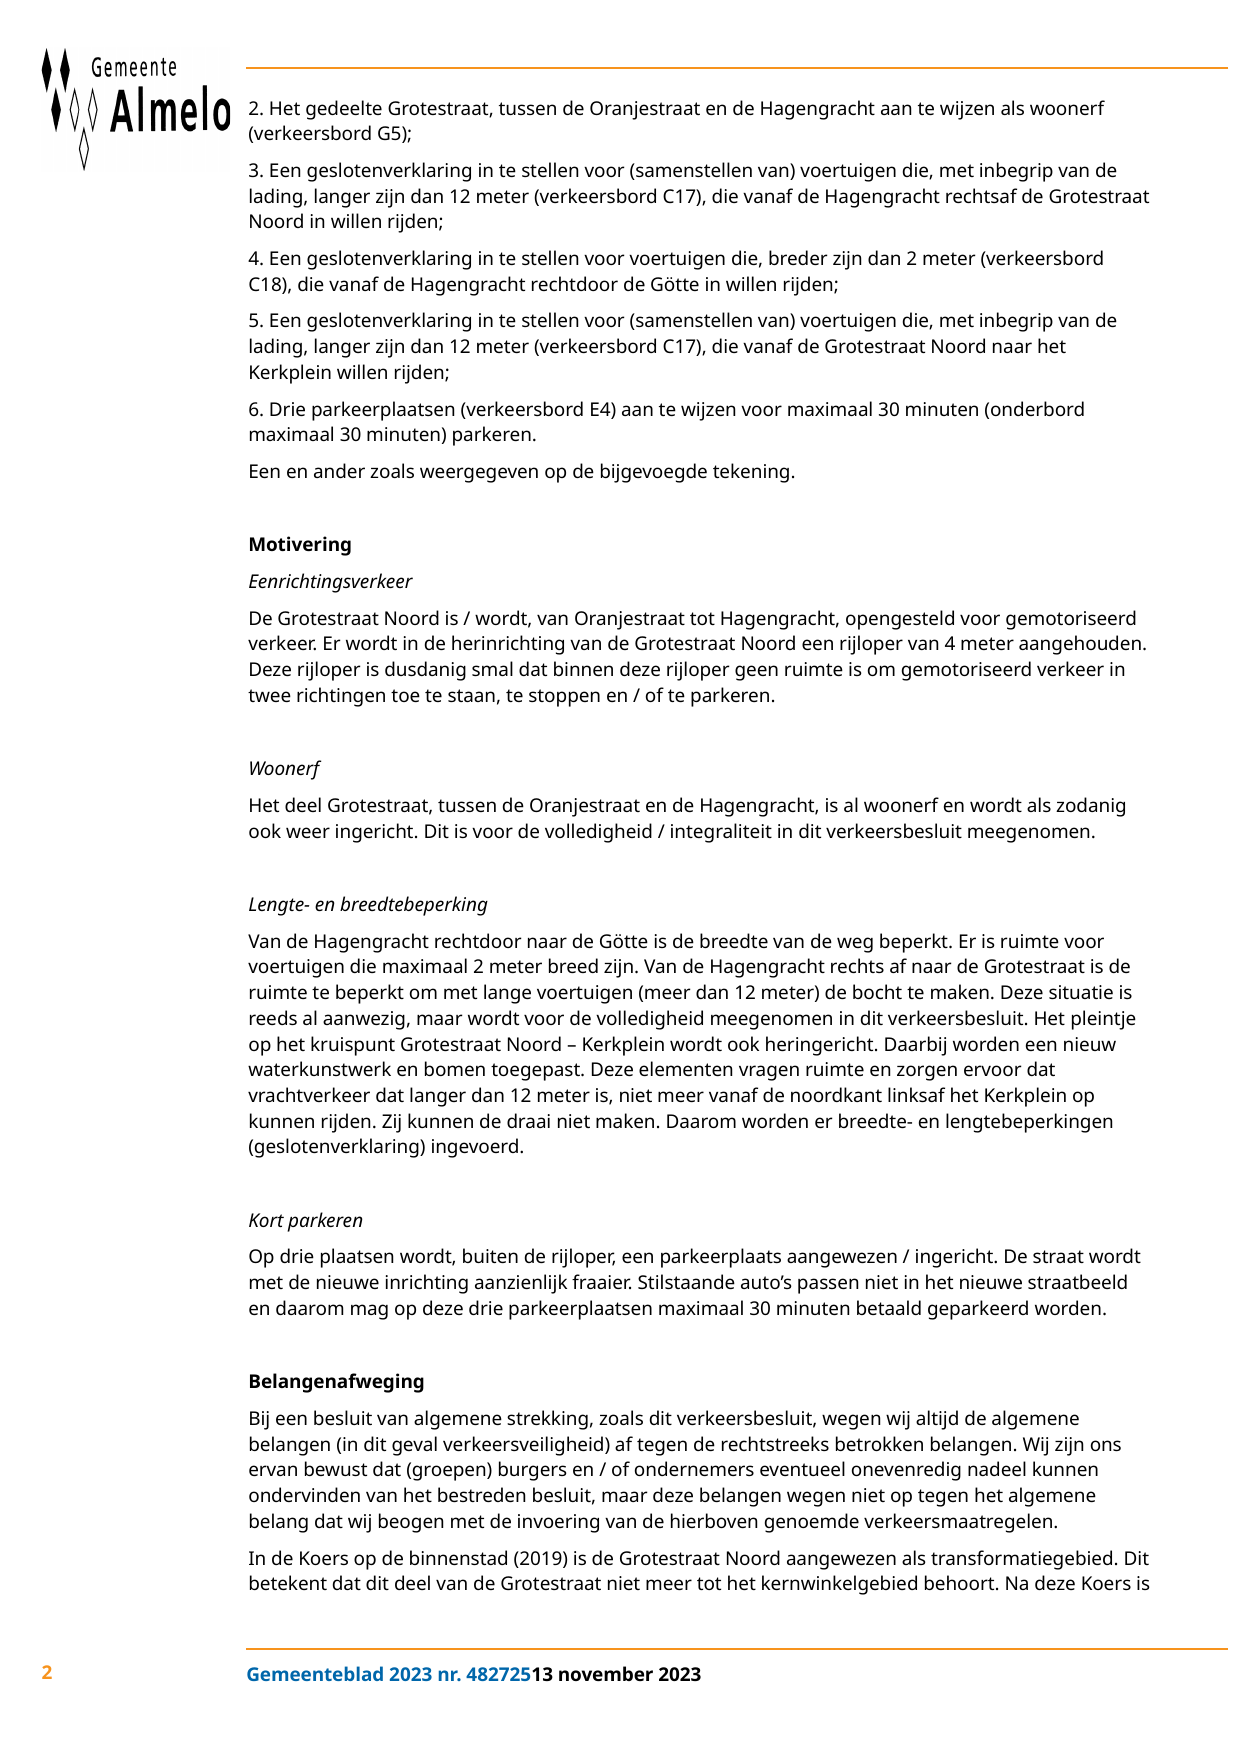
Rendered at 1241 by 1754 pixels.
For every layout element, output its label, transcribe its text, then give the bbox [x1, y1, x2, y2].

text Van de Hagengracht rechtdoor naar de Götte is de breedte van de weg beperkt. Er is ruimte voor voertuigen die maximaal 2 meter breed zijn. Van de Hagengracht rechts af naar de Grotestraat is de ruimte te beperkt om met lange voertuigen (meer dan 12 meter) de bocht te maken. Deze situatie is reeds al aanwezig, maar wordt voor de volledigheid meegenomen in dit verkeersbesluit. Het pleintje op het kruispunt Grotestraat Noord – Kerkplein wordt ook heringericht. Daarbij worden een nieuw waterkunstwerk en bomen toegepast. Deze elementen vragen ruimte en zorgen ervoor dat vrachtverkeer dat langer dan 12 meter is, niet meer vanaf de noordkant linksaf het Kerkplein op kunnen rijden. Zij kunnen de draai niet maken. Daarom worden er breedte- en lengtebeperkingen (geslotenverklaring) ingevoerd. [248, 928, 1152, 1159]
text Woonerf [248, 755, 1152, 781]
text 4. Een geslotenverklaring in te stellen voor voertuigen die, breder zijn dan 2 meter (verkeersbord C18), die vanaf de Hagengracht rechtdoor de Götte in willen rijden; [248, 245, 1152, 297]
text Op drie plaatsen wordt, buiten de rijloper, een parkeerplaats aangewezen / ingericht. De straat wordt met de nieuwe inrichting aanzienlijk fraaier. Stilstaande auto’s passen niet in het nieuwe straatbeeld en daarom mag op deze drie parkeerplaatsen maximaal 30 minuten betaald geparkeerd worden. [248, 1244, 1152, 1321]
text Lengte- en breedtebeperking [248, 891, 1152, 917]
text 5. Een geslotenverklaring in te stellen voor (samenstellen van) voertuigen die, met inbegrip van de lading, langer zijn dan 12 meter (verkeersbord C17), die vanaf de Grotestraat Noord naar het Kerkplein willen rijden; [248, 308, 1152, 385]
text Eenrichtingsverkeer [248, 568, 1152, 594]
text Belangenafweging [248, 1368, 1152, 1394]
text 2. Het gedeelte Grotestraat, tussen de Oranjestraat en de Hagengracht aan te wijzen als woonerf (verkeersbord G5); [248, 95, 1152, 146]
text Bij een besluit van algemene strekking, zoals dit verkeersbesluit, wegen wij altijd de algemene belangen (in dit geval verkeersveiligheid) af tegen de rechtstreeks betrokken belangen. Wij zijn ons ervan bewust dat (groepen) burgers en / of ondernemers eventueel onevenredig nadeel kunnen ondervinden van het bestreden besluit, maar deze belangen wegen niet op tegen het algemene belang dat wij beogen met de invoering van de hierboven genoemde verkeersmaatregelen. [248, 1405, 1152, 1534]
text 6. Drie parkeerplaatsen (verkeersbord E4) aan te wijzen voor maximaal 30 minuten (onderbord maximaal 30 minuten) parkeren. [248, 396, 1152, 447]
text In de Koers op de binnenstad (2019) is de Grotestraat Noord aangewezen als transformatiegebied. Dit betekent dat dit deel van de Grotestraat niet meer tot het kernwinkelgebied behoort. Na deze Koers is [248, 1545, 1152, 1596]
text 3. Een geslotenverklaring in te stellen voor (samenstellen van) voertuigen die, met inbegrip van de lading, langer zijn dan 12 meter (verkeersbord C17), die vanaf de Hagengracht rechtsaf de Grotestraat Noord in willen rijden; [248, 157, 1152, 234]
text Motivering [248, 532, 1152, 557]
text Kort parkeren [248, 1207, 1152, 1233]
picture [41, 47, 231, 172]
text Het deel Grotestraat, tussen de Oranjestraat en de Hagengracht, is al woonerf en wordt als zodanig ook weer ingericht. Dit is voor de volledigheid / integraliteit in dit verkeersbesluit meegenomen. [248, 792, 1152, 843]
text Een en ander zoals weergegeven op de bijgevoegde tekening. [248, 458, 1152, 484]
text De Grotestraat Noord is / wordt, van Oranjestraat tot Hagengracht, opengesteld voor gemotoriseerd verkeer. Er wordt in de herinrichting van de Grotestraat Noord een rijloper van 4 meter aangehouden. Deze rijloper is dusdanig smal dat binnen deze rijloper geen ruimte is om gemotoriseerd verkeer in twee richtingen toe te staan, te stoppen en / of te parkeren. [248, 605, 1152, 708]
